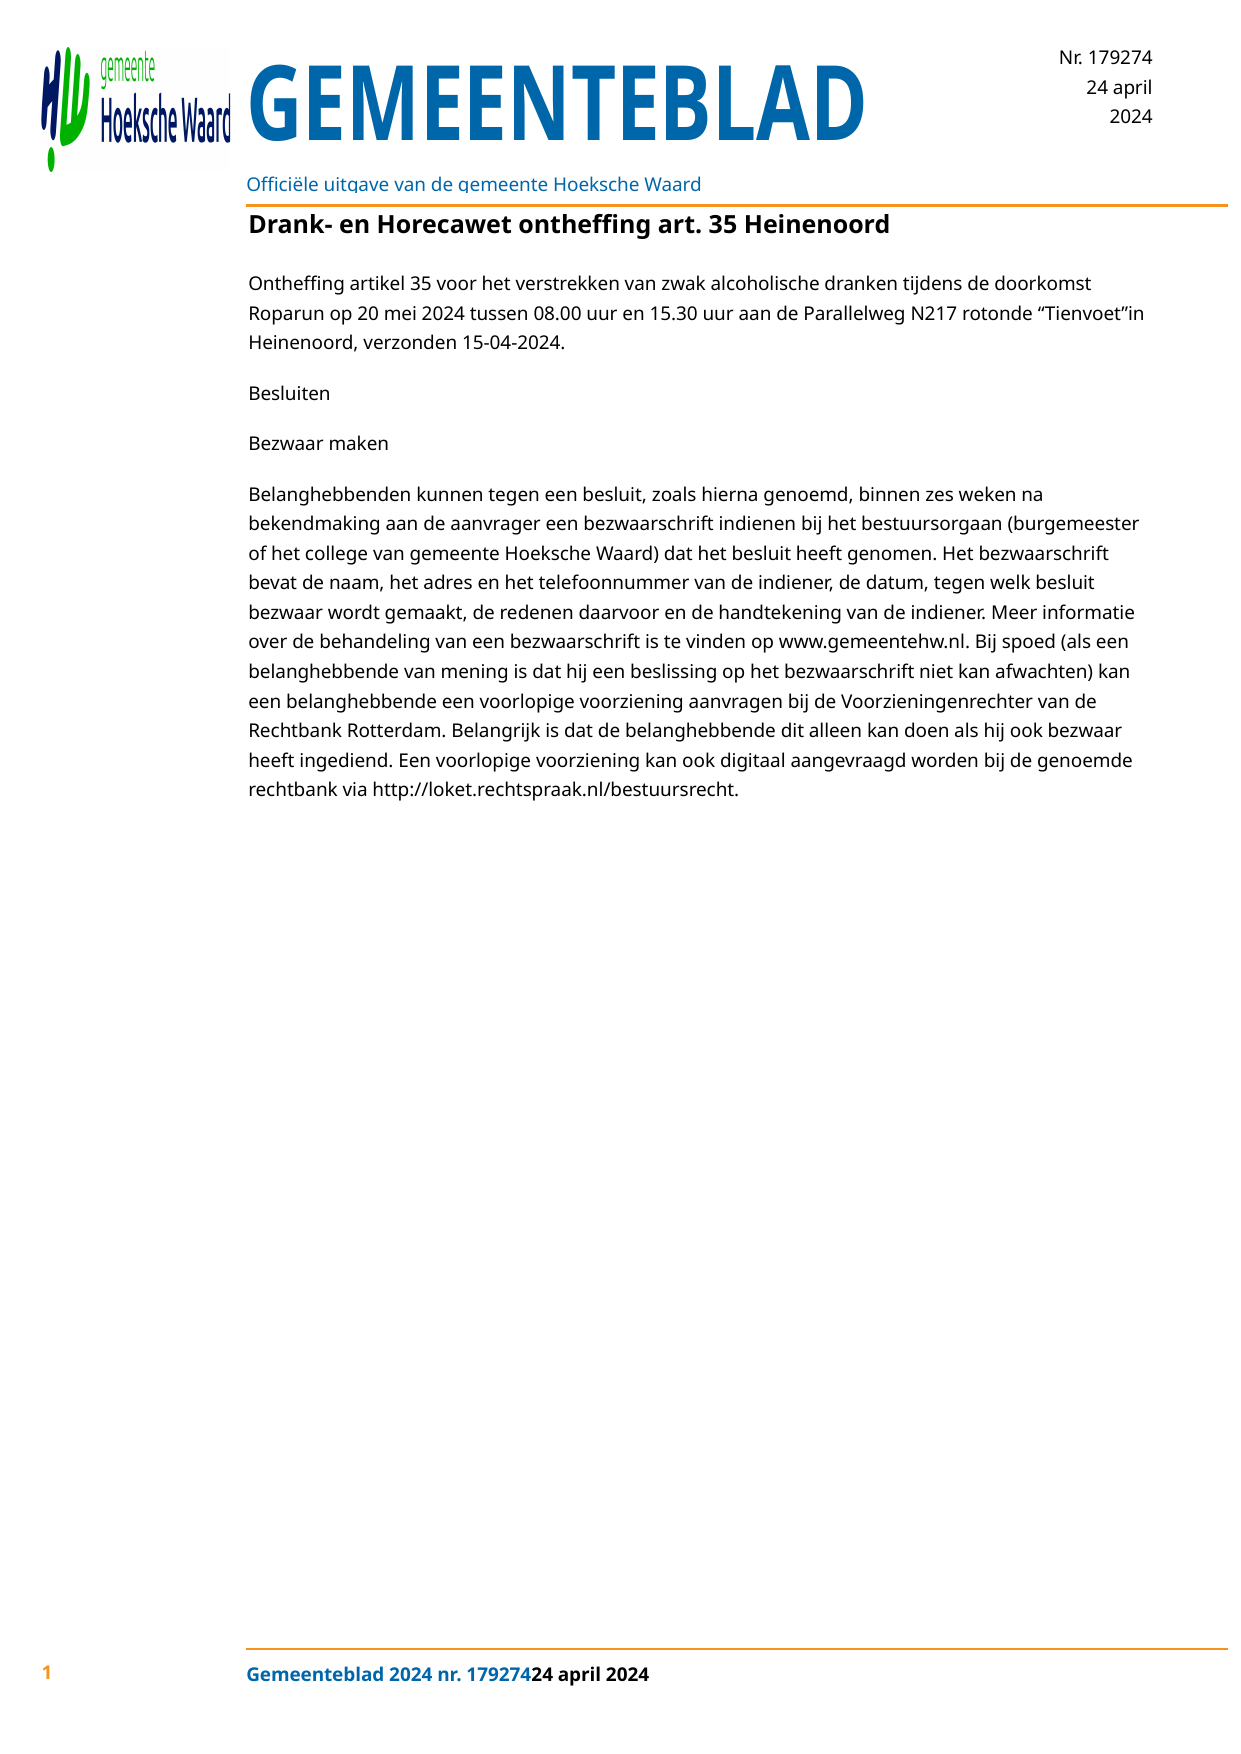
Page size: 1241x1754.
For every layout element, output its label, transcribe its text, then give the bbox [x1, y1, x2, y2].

text Ontheffing artikel 35 voor het verstrekken van zwak alcoholische dranken tijdens de doorkomst Roparun op 20 mei 2024 tussen 08.00 uur en 15.30 uur aan de Parallelweg N217 rotonde “Tienvoet”in Heinenoord, verzonden 15-04-2024. [248, 270, 1152, 355]
text Bezwaar maken [248, 430, 1152, 456]
text Belanghebbenden kunnen tegen een besluit, zoals hierna genoemd, binnen zes weken na bekendmaking aan de aanvrager een bezwaarschrift indienen bij het bestuursorgaan (burgemeester of het college van gemeente Hoeksche Waard) dat het besluit heeft genomen. Het bezwaarschrift bevat de naam, het adres en het telefoonnummer van de indiener, de datum, tegen welk besluit bezwaar wordt gemaakt, de redenen daarvoor en de handtekening van de indiener. Meer informatie over de behandeling van een bezwaarschrift is te vinden op www.gemeentehw.nl. Bij spoed (als een belanghebbende van mening is dat hij een beslissing op het bezwaarschrift niet kan afwachten) kan een belanghebbende een voorlopige voorziening aanvragen bij de Voorzieningenrechter van de Rechtbank Rotterdam. Belangrijk is dat de belanghebbende dit alleen kan doen als hij ook bezwaar heeft ingediend. Een voorlopige voorziening kan ook digitaal aangevraagd worden bij de genoemde rechtbank via http://loket.rechtspraak.nl/bestuursrecht. [248, 481, 1152, 802]
picture [41, 47, 231, 172]
text Drank- en Horecawet ontheffing art. 35 Heinenoord [248, 207, 1152, 241]
text Besluiten [248, 380, 1152, 406]
